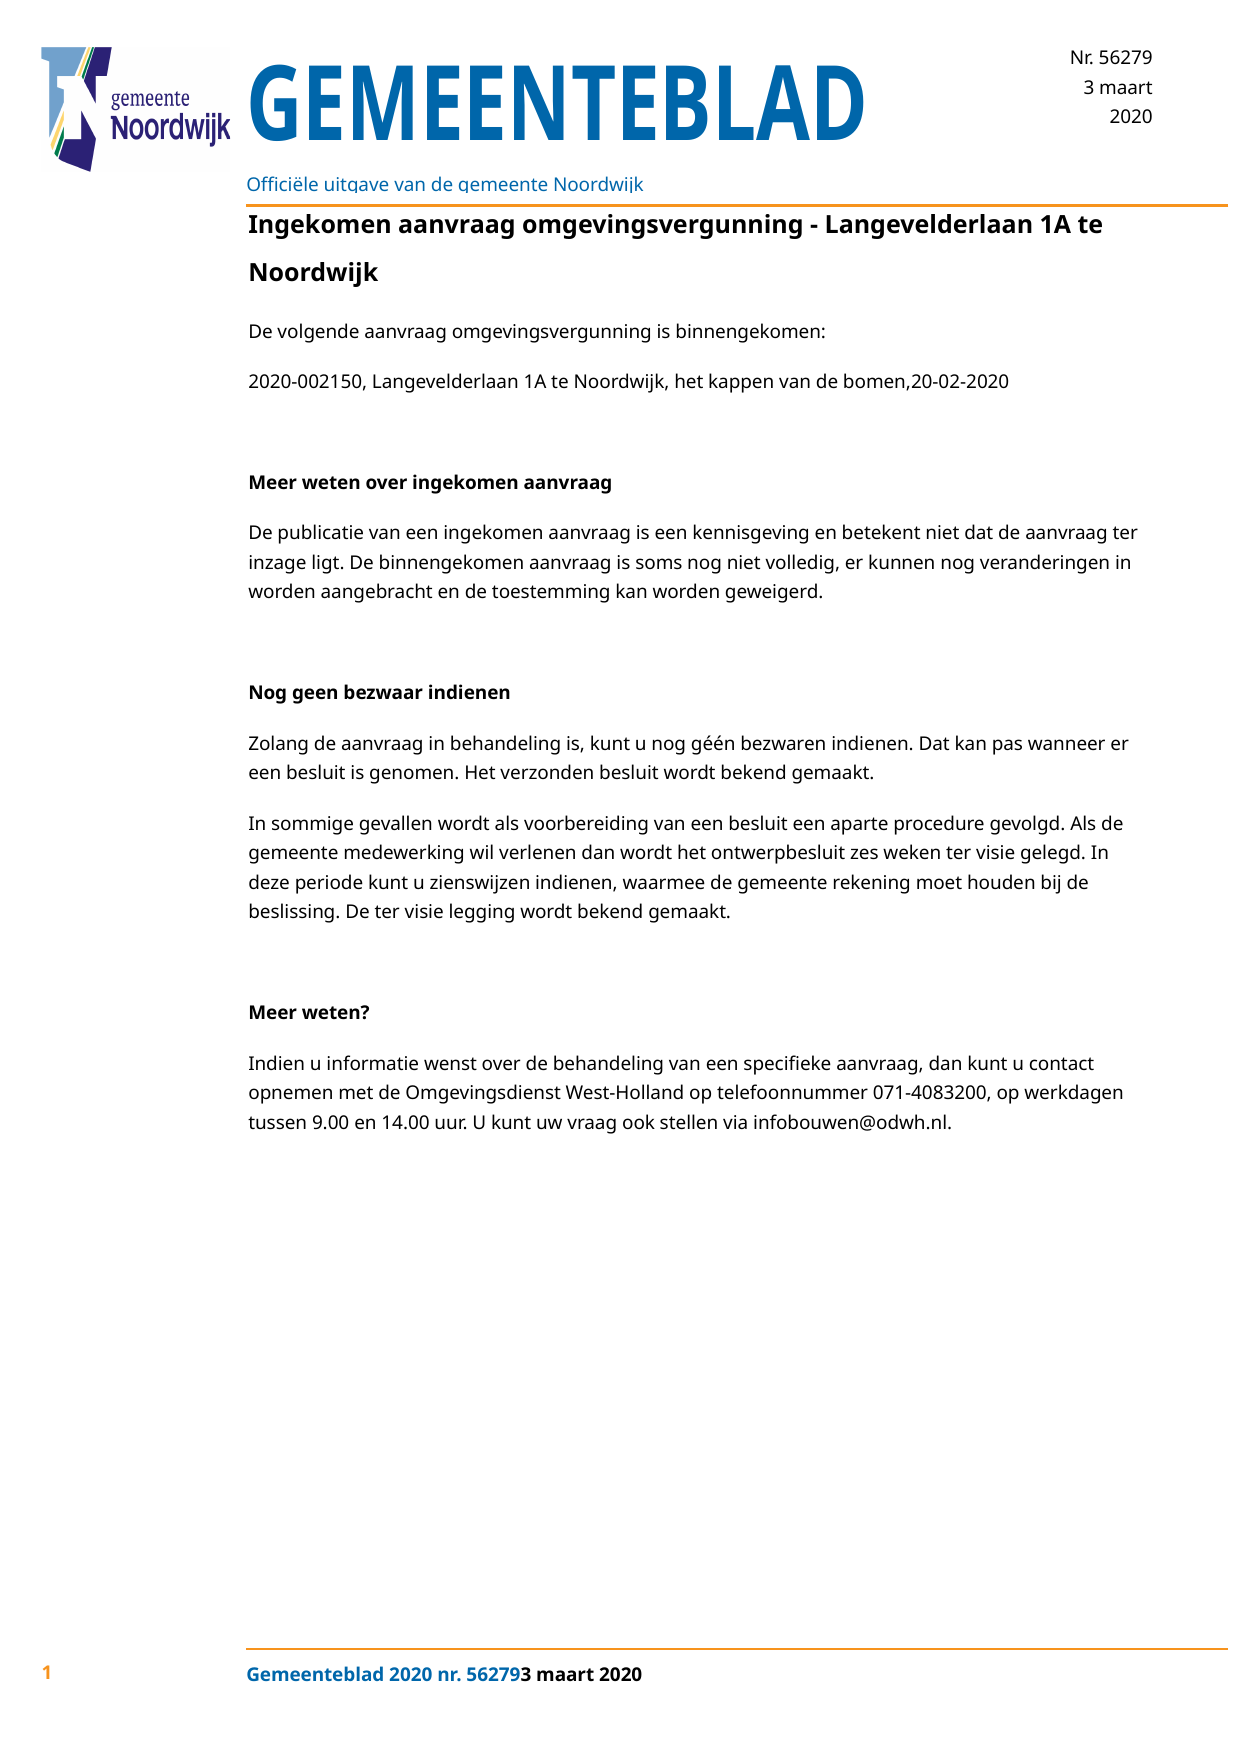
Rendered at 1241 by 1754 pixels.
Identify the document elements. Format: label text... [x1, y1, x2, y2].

text Meer weten? [248, 999, 1152, 1025]
text In sommige gevallen wordt als voorbereiding van een besluit een aparte procedure gevolgd. Als de gemeente medewerking wil verlenen dan wordt het ontwerpbesluit zes weken ter visie gelegd. In deze periode kunt u zienswijzen indienen, waarmee de gemeente rekening moet houden bij de beslissing. De ter visie legging wordt bekend gemaakt. [248, 810, 1152, 924]
text De volgende aanvraag omgevingsvergunning is binnengekomen: [248, 318, 1152, 344]
text Zolang de aanvraag in behandeling is, kunt u nog géén bezwaren indienen. Dat kan pas wanneer er een besluit is genomen. Het verzonden besluit wordt bekend gemaakt. [248, 730, 1152, 785]
picture [41, 47, 231, 172]
text Nog geen bezwaar indienen [248, 679, 1152, 705]
text Meer weten over ingekomen aanvraag [248, 469, 1152, 495]
text Indien u informatie wenst over de behandeling van een specifieke aanvraag, dan kunt u contact opnemen met de Omgevingsdienst West-Holland op telefoonnummer 071-4083200, op werkdagen tussen 9.00 en 14.00 uur. U kunt uw vraag ook stellen via infobouwen@odwh.nl. [248, 1050, 1152, 1135]
text Ingekomen aanvraag omgevingsvergunning - Langevelderlaan 1A te Noordwijk [248, 207, 1152, 288]
text 2020-002150, Langevelderlaan 1A te Noordwijk, het kappen van de bomen,20-02-2020 [248, 368, 1152, 394]
text De publicatie van een ingekomen aanvraag is een kennisgeving en betekent niet dat de aanvraag ter inzage ligt. De binnengekomen aanvraag is soms nog niet volledig, er kunnen nog veranderingen in worden aangebracht en de toestemming kan worden geweigerd. [248, 519, 1152, 604]
